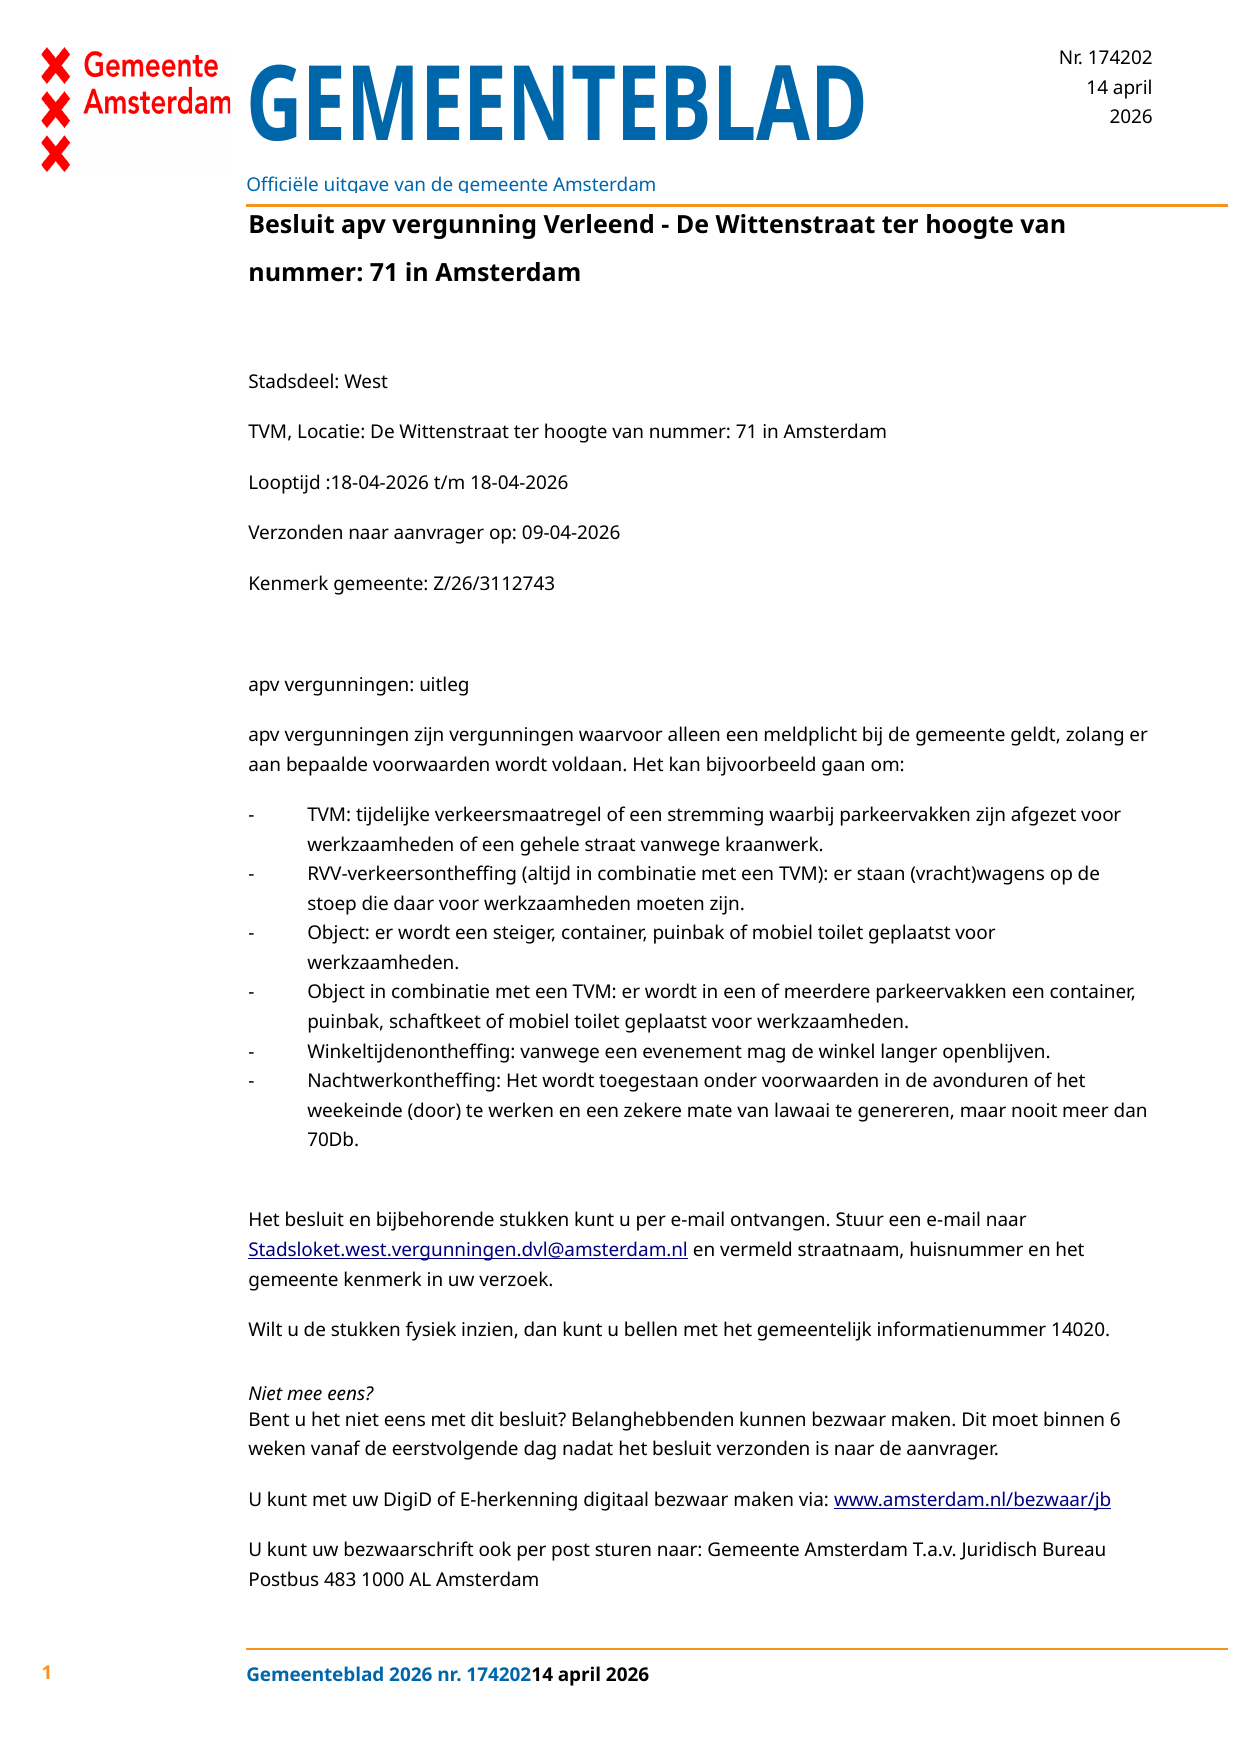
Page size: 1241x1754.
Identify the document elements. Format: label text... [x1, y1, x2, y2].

text U kunt uw bezwaarschrift ook per post sturen naar: Gemeente Amsterdam T.a.v. Juridisch Bureau Postbus 483 1000 AL Amsterdam [248, 1536, 1152, 1592]
text Stadsdeel: West [248, 368, 1152, 394]
list Nachtwerkontheffing: Het wordt toegestaan onder voorwaarden in de avonduren of het weekeinde (door) te werken en een zekere mate van lawaai te genereren, maar nooit meer dan 70Db. [248, 1067, 1152, 1152]
text Kenmerk gemeente: Z/26/3112743 [248, 570, 1152, 596]
text apv vergunningen zijn vergunningen waarvoor alleen een meldplicht bij de gemeente geldt, zolang er aan bepaalde voorwaarden wordt voldaan. Het kan bijvoorbeeld gaan om: [248, 721, 1152, 777]
list TVM: tijdelijke verkeersmaatregel of een stremming waarbij parkeervakken zijn afgezet voor werkzaamheden of een gehele straat vanwege kraanwerk. [248, 801, 1152, 857]
text Niet mee eens? [248, 1380, 1152, 1406]
list Object in combinatie met een TVM: er wordt in een of meerdere parkeervakken een container, puinbak, schaftkeet of mobiel toilet geplaatst voor werkzaamheden. [248, 979, 1152, 1034]
list Winkeltijdenontheffing: vanwege een evenement mag de winkel langer openblijven. [248, 1038, 1152, 1064]
text apv vergunningen: uitleg [248, 671, 1152, 697]
text TVM, Locatie: De Wittenstraat ter hoogte van nummer: 71 in Amsterdam [248, 419, 1152, 444]
text Looptijd :18-04-2026 t/m 18-04-2026 [248, 469, 1152, 495]
text Bent u het niet eens met dit besluit? Belanghebbenden kunnen bezwaar maken. Dit moet binnen 6 weken vanaf de eerstvolgende dag nadat het besluit verzonden is naar de aanvrager. [248, 1406, 1152, 1461]
text U kunt met uw DigiD of E-herkenning digitaal bezwaar maken via: www.amsterdam.nl/bezwaar/jb [248, 1486, 1152, 1512]
list RVV-verkeersontheffing (altijd in combinatie met een TVM): er staan (vracht)wagens op de stoep die daar voor werkzaamheden moeten zijn. [248, 860, 1152, 916]
text Besluit apv vergunning Verleend - De Wittenstraat ter hoogte van nummer: 71 in Amsterdam [248, 207, 1152, 288]
picture [41, 47, 231, 172]
text Wilt u de stukken fysiek inzien, dan kunt u bellen met het gemeentelijk informatienummer 14020. [248, 1316, 1152, 1342]
list Object: er wordt een steiger, container, puinbak of mobiel toilet geplaatst voor werkzaamheden. [248, 919, 1152, 975]
text Verzonden naar aanvrager op: 09-04-2026 [248, 519, 1152, 545]
text Het besluit en bijbehorende stukken kunt u per e-mail ontvangen. Stuur een e-mail naar Stadsloket.west.vergunningen.dvl@amsterdam.nl en vermeld straatnaam, huisnummer en het gemeente kenmerk in uw verzoek. [248, 1207, 1152, 1292]
